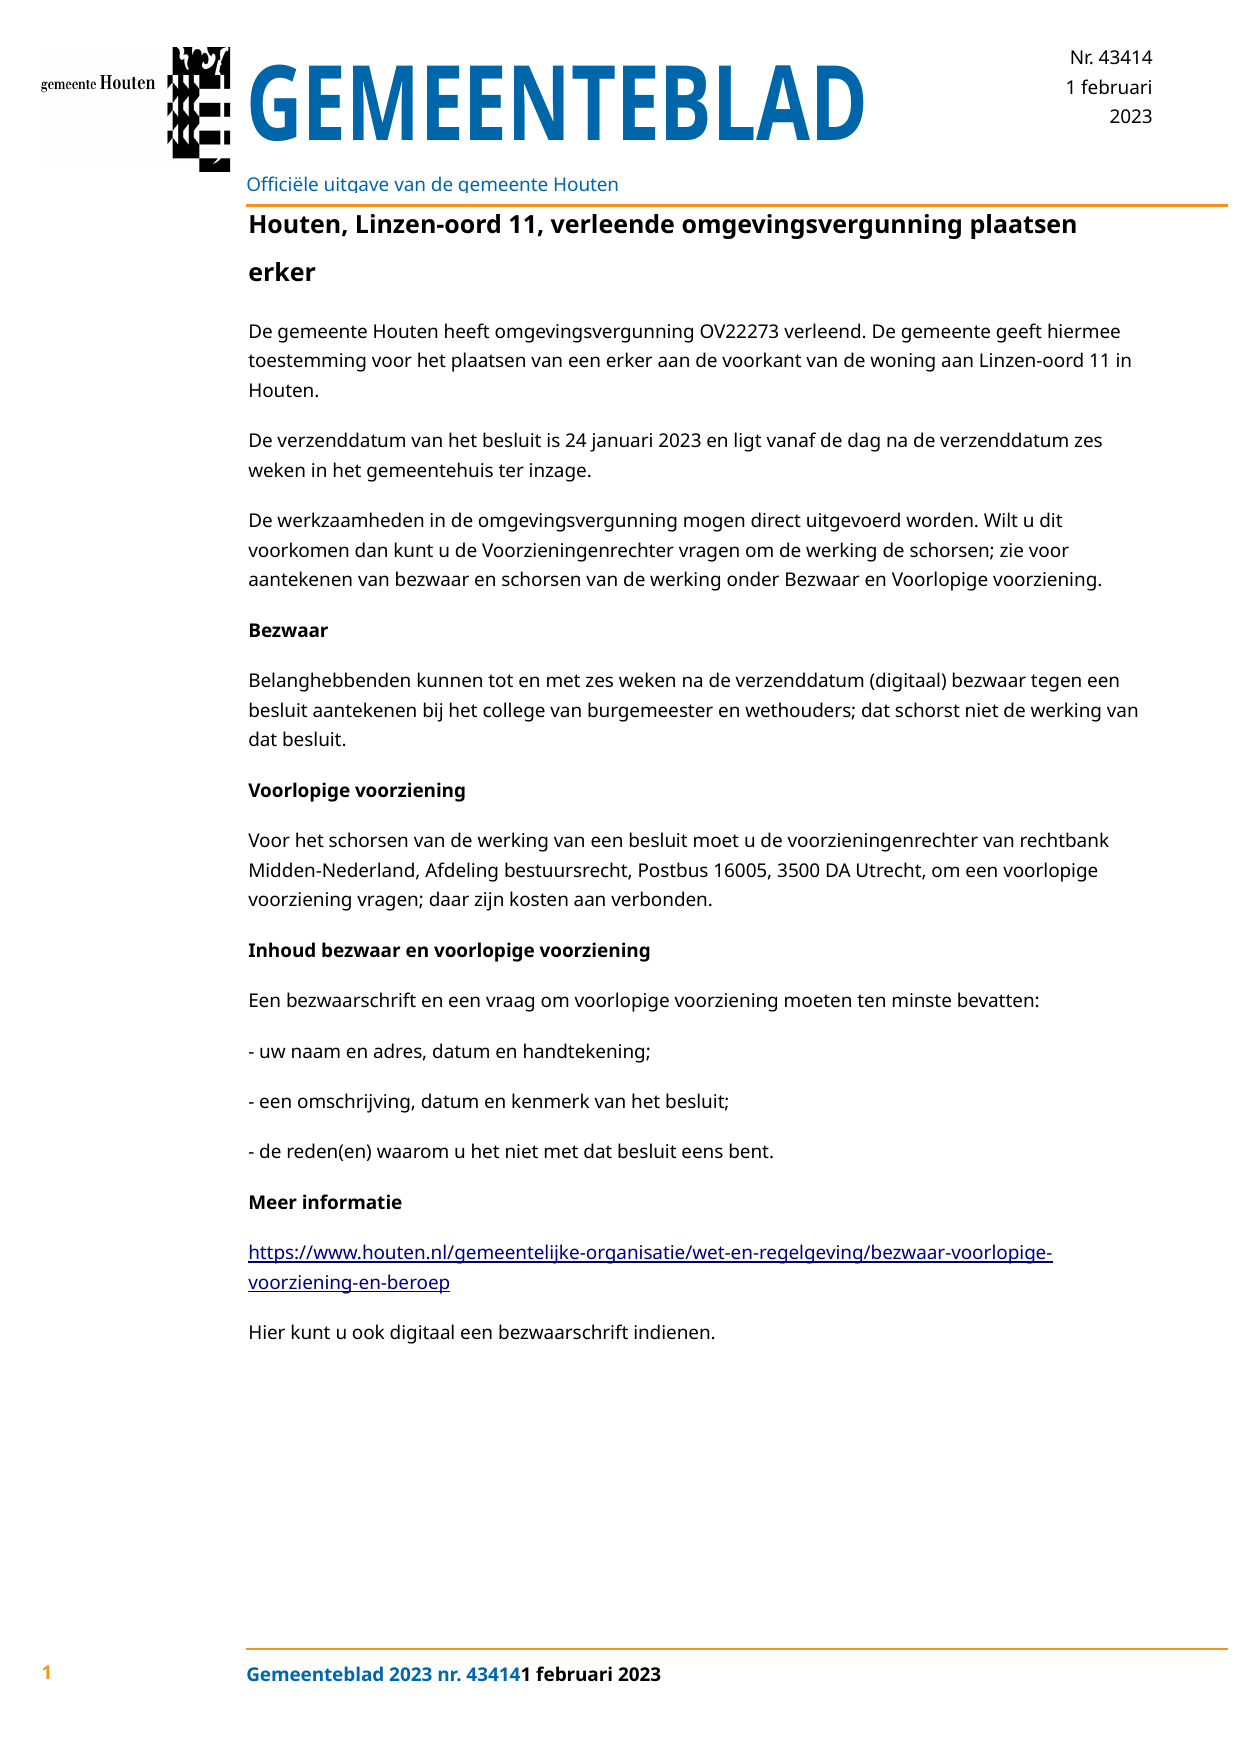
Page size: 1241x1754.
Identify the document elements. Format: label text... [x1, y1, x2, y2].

text De gemeente Houten heeft omgevingsvergunning OV22273 verleend. De gemeente geeft hiermee toestemming voor het plaatsen van een erker aan de voorkant van de woning aan Linzen-oord 11 in Houten. [248, 318, 1152, 403]
picture [41, 47, 231, 172]
text Een bezwaarschrift en een vraag om voorlopige voorziening moeten ten minste bevatten: [248, 987, 1152, 1013]
text https://www.houten.nl/gemeentelijke-organisatie/wet-en-regelgeving/bezwaar-voorlopige-voorziening-en-beroep [248, 1239, 1152, 1295]
text De verzenddatum van het besluit is 24 januari 2023 en ligt vanaf de dag na de verzenddatum zes weken in het gemeentehuis ter inzage. [248, 427, 1152, 483]
text Inhoud bezwaar en voorlopige voorziening [248, 937, 1152, 963]
text Voor het schorsen van de werking van een besluit moet u de voorzieningenrechter van rechtbank Midden-Nederland, Afdeling bestuursrecht, Postbus 16005, 3500 DA Utrecht, om een voorlopige voorziening vragen; daar zijn kosten aan verbonden. [248, 827, 1152, 912]
text Houten, Linzen-oord 11, verleende omgevingsvergunning plaatsen erker [248, 207, 1152, 288]
text Bezwaar [248, 617, 1152, 643]
text - een omschrijving, datum en kenmerk van het besluit; [248, 1088, 1152, 1114]
text Belanghebbenden kunnen tot en met zes weken na de verzenddatum (digitaal) bezwaar tegen een besluit aantekenen bij het college van burgemeester en wethouders; dat schorst niet de werking van dat besluit. [248, 667, 1152, 752]
text De werkzaamheden in de omgevingsvergunning mogen direct uitgevoerd worden. Wilt u dit voorkomen dan kunt u de Voorzieningenrechter vragen om de werking de schorsen; zie voor aantekenen van bezwaar en schorsen van de werking onder Bezwaar en Voorlopige voorziening. [248, 507, 1152, 592]
text Voorlopige voorziening [248, 777, 1152, 803]
text Meer informatie [248, 1189, 1152, 1215]
text Hier kunt u ook digitaal een bezwaarschrift indienen. [248, 1319, 1152, 1345]
text - uw naam en adres, datum en handtekening; [248, 1038, 1152, 1064]
text - de reden(en) waarom u het niet met dat besluit eens bent. [248, 1139, 1152, 1164]
